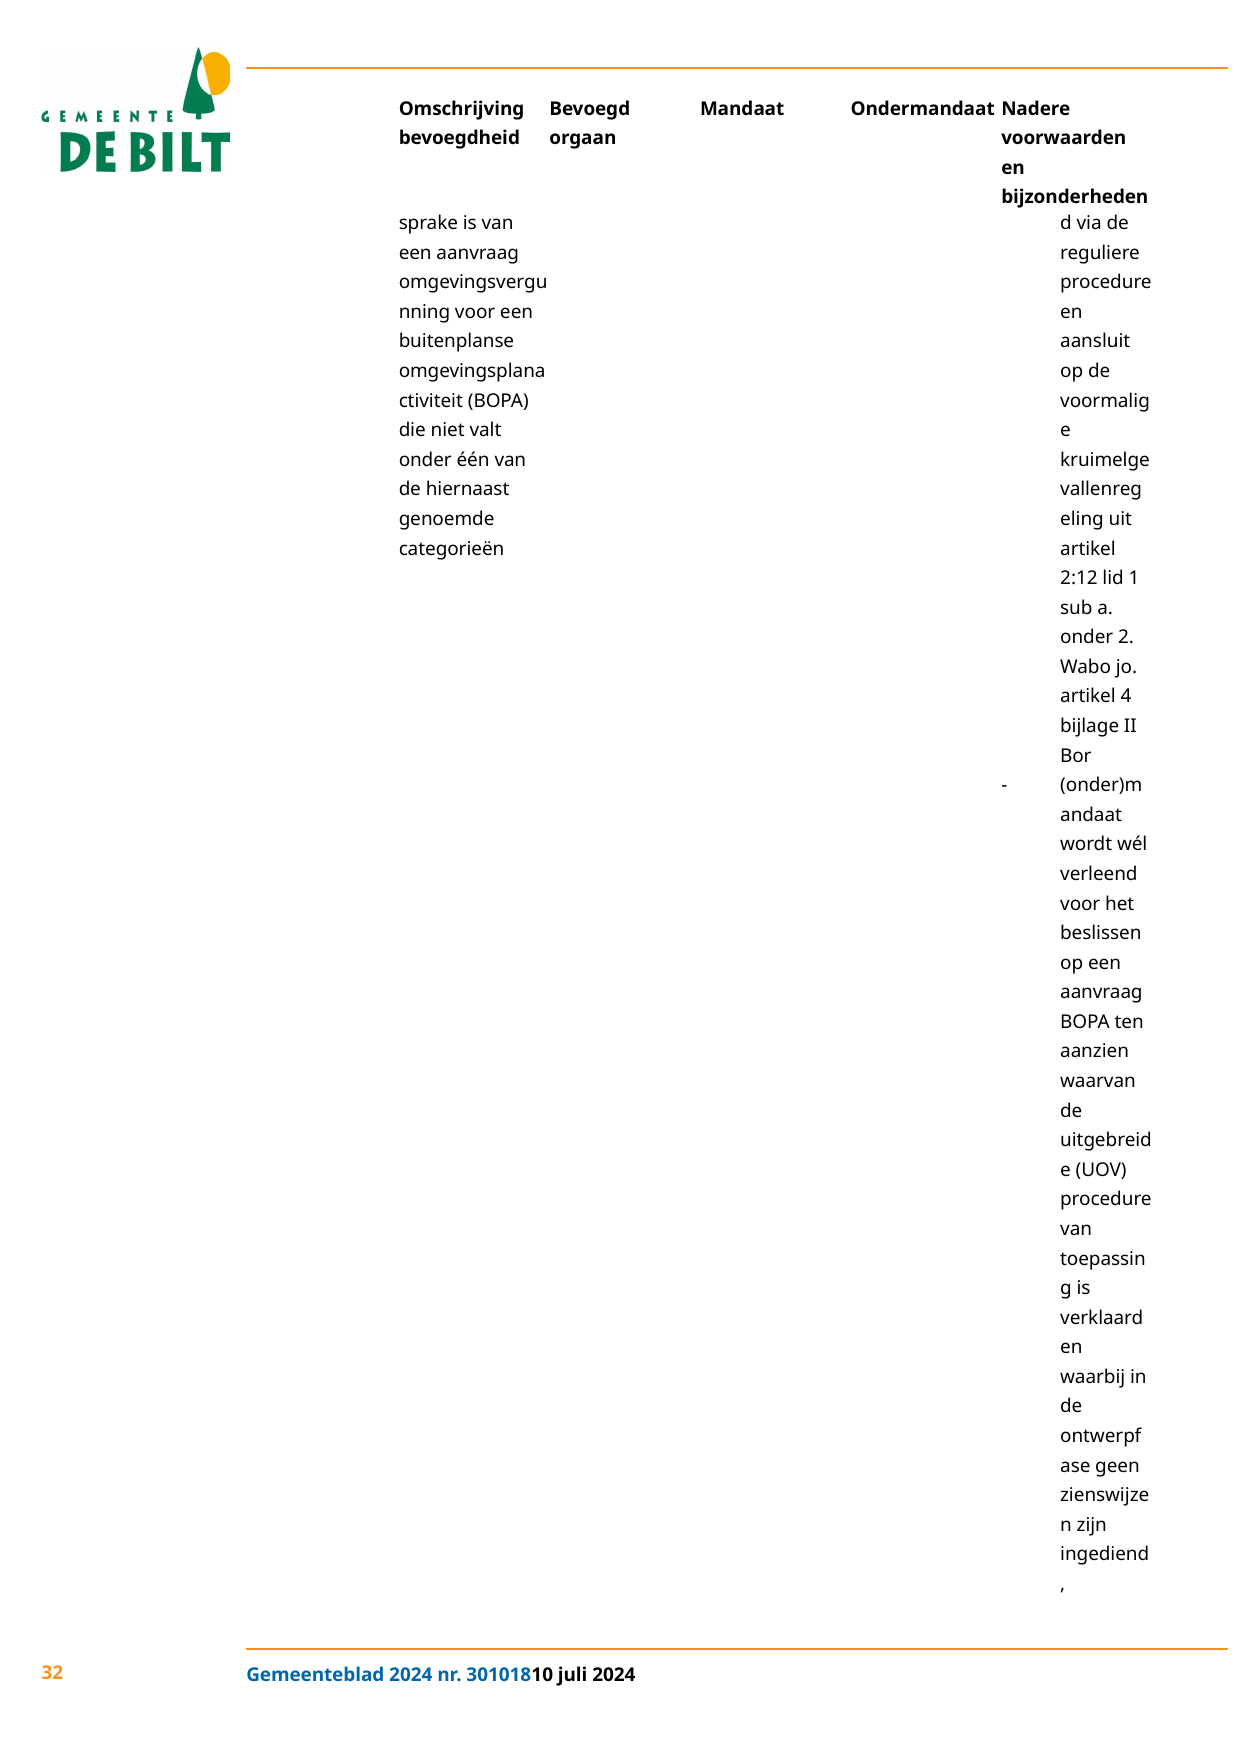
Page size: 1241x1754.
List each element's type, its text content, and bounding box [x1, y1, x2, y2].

picture [41, 47, 231, 172]
table_cell [248, 209, 398, 1596]
table_cell [700, 209, 850, 1596]
table_header [248, 95, 398, 209]
table_header Bevoegd orgaan [549, 95, 700, 209]
table_header Nadere voorwaarden en bijzonderheden [1001, 95, 1152, 209]
table_header Omschrijving bevoegdheid [399, 95, 549, 209]
table_cell [850, 209, 1001, 1596]
table_cell d via de reguliere procedure en aansluit op de voormalige kruimelgevallenregeling uit artikel 2:12 lid 1 sub a. onder 2. Wabo jo. artikel 4 bijlage II Bor (onder)mandaat wordt wél verleend voor het beslissen op een aanvraag BOPA ten aanzien waarvan de uitgebreide (UOV) procedure van toepassing is verklaard en waarbij in de ontwerpfase geen zienswijzen zijn ingediend, [1001, 209, 1152, 1596]
table_cell [549, 209, 700, 1596]
table_cell sprake is van een aanvraag omgevingsvergunning voor een buitenplanse omgevingsplanactiviteit (BOPA) die niet valt onder één van de hiernaast genoemde categorieën [399, 209, 549, 1596]
table_header Ondermandaat [850, 95, 1001, 209]
table_header Mandaat [700, 95, 850, 209]
